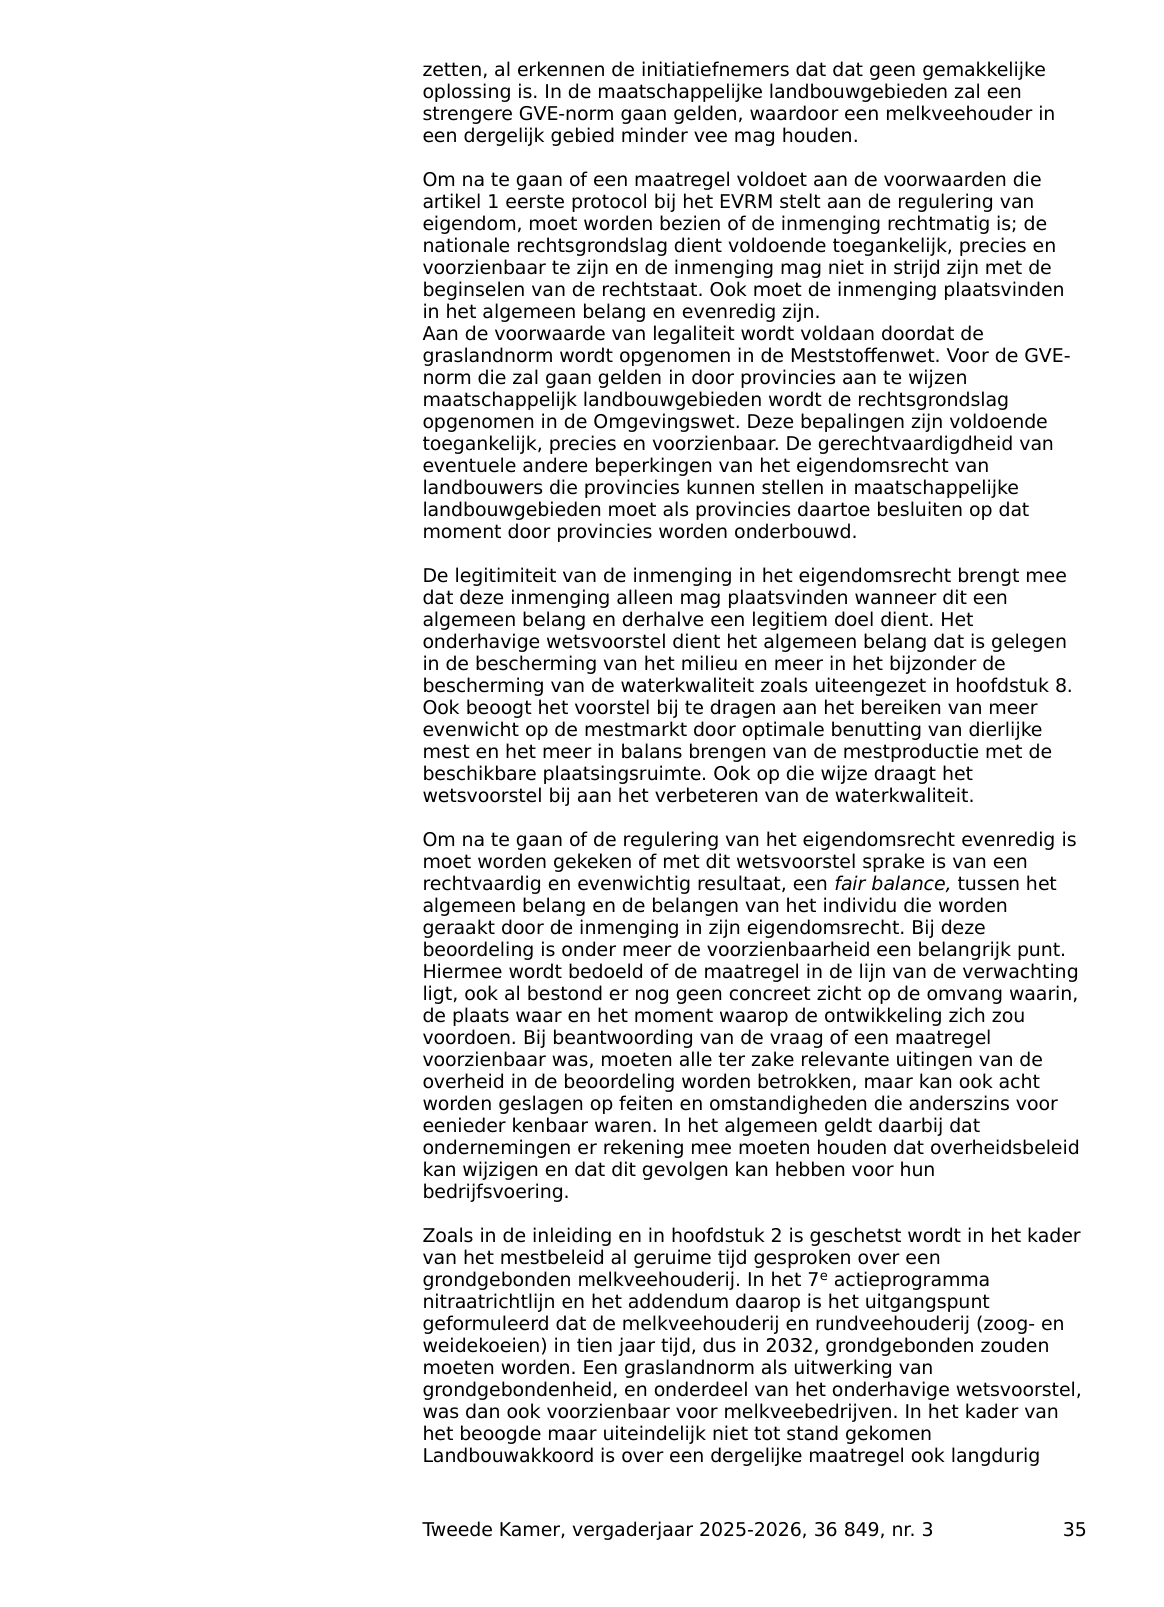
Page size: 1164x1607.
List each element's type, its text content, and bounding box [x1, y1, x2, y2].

text Om na te gaan of de regulering van het eigendomsrecht evenredig is moet worden gekeken of met dit wetsvoorstel sprake is van een rechtvaardig en evenwichtig resultaat, een fair balance, tussen het algemeen belang en de belangen van het individu die worden geraakt door de inmenging in zijn eigendomsrecht. Bij deze beoordeling is onder meer de voorzienbaarheid een belangrijk punt. Hiermee wordt bedoeld of de maatregel in de lijn van de verwachting ligt, ook al bestond er nog geen concreet zicht op de omvang waarin, de plaats waar en het moment waarop de ontwikkeling zich zou voordoen. Bij beantwoording van de vraag of een maatregel voorzienbaar was, moeten alle ter zake relevante uitingen van de overheid in de beoordeling worden betrokken, maar kan ook acht worden geslagen op feiten en omstandigheden die anderszins voor eenieder kenbaar waren. In het algemeen geldt daarbij dat ondernemingen er rekening mee moeten houden dat overheidsbeleid kan wijzigen en dat dit gevolgen kan hebben voor hun bedrijfsvoering. [422, 829, 1087, 1203]
text Aan de voorwaarde van legaliteit wordt voldaan doordat de graslandnorm wordt opgenomen in de Meststoffenwet. Voor de GVE-norm die zal gaan gelden in door provincies aan te wijzen maatschappelijk landbouwgebieden wordt de rechtsgrondslag opgenomen in de Omgevingswet. Deze bepalingen zijn voldoende toegankelijk, precies en voorzienbaar. De gerechtvaardigdheid van eventuele andere beperkingen van het eigendomsrecht van landbouwers die provincies kunnen stellen in maatschappelijke landbouwgebieden moet als provincies daartoe besluiten op dat moment door provincies worden onderbouwd. [422, 323, 1087, 543]
text Om na te gaan of een maatregel voldoet aan de voorwaarden die artikel 1 eerste protocol bij het EVRM stelt aan de regulering van eigendom, moet worden bezien of de inmenging rechtmatig is; de nationale rechtsgrondslag dient voldoende toegankelijk, precies en voorzienbaar te zijn en de inmenging mag niet in strijd zijn met de beginselen van de rechtstaat. Ook moet de inmenging plaatsvinden in het algemeen belang en evenredig zijn. [422, 169, 1087, 323]
text Zoals in de inleiding en in hoofdstuk 2 is geschetst wordt in het kader van het mestbeleid al geruime tijd gesproken over een grondgebonden melkveehouderij. In het 7e actieprogramma nitraatrichtlijn en het addendum daarop is het uitgangspunt geformuleerd dat de melkveehouderij en rundveehouderij (zoog- en weidekoeien) in tien jaar tijd, dus in 2032, grondgebonden zouden moeten worden. Een graslandnorm als uitwerking van grondgebondenheid, en onderdeel van het onderhavige wetsvoorstel, was dan ook voorzienbaar voor melkveebedrijven. In het kader van het beoogde maar uiteindelijk niet tot stand gekomen Landbouwakkoord is over een dergelijke maatregel ook langdurig [422, 1225, 1087, 1467]
text De legitimiteit van de inmenging in het eigendomsrecht brengt mee dat deze inmenging alleen mag plaatsvinden wanneer dit een algemeen belang en derhalve een legitiem doel dient. Het onderhavige wetsvoorstel dient het algemeen belang dat is gelegen in de bescherming van het milieu en meer in het bijzonder de bescherming van de waterkwaliteit zoals uiteengezet in hoofdstuk 8. Ook beoogt het voorstel bij te dragen aan het bereiken van meer evenwicht op de mestmarkt door optimale benutting van dierlijke mest en het meer in balans brengen van de mestproductie met de beschikbare plaatsingsruimte. Ook op die wijze draagt het wetsvoorstel bij aan het verbeteren van de waterkwaliteit. [422, 565, 1087, 807]
text zetten, al erkennen de initiatiefnemers dat dat geen gemakkelijke oplossing is. In de maatschappelijke landbouwgebieden zal een strengere GVE-norm gaan gelden, waardoor een melkveehouder in een dergelijk gebied minder vee mag houden. [422, 59, 1087, 147]
